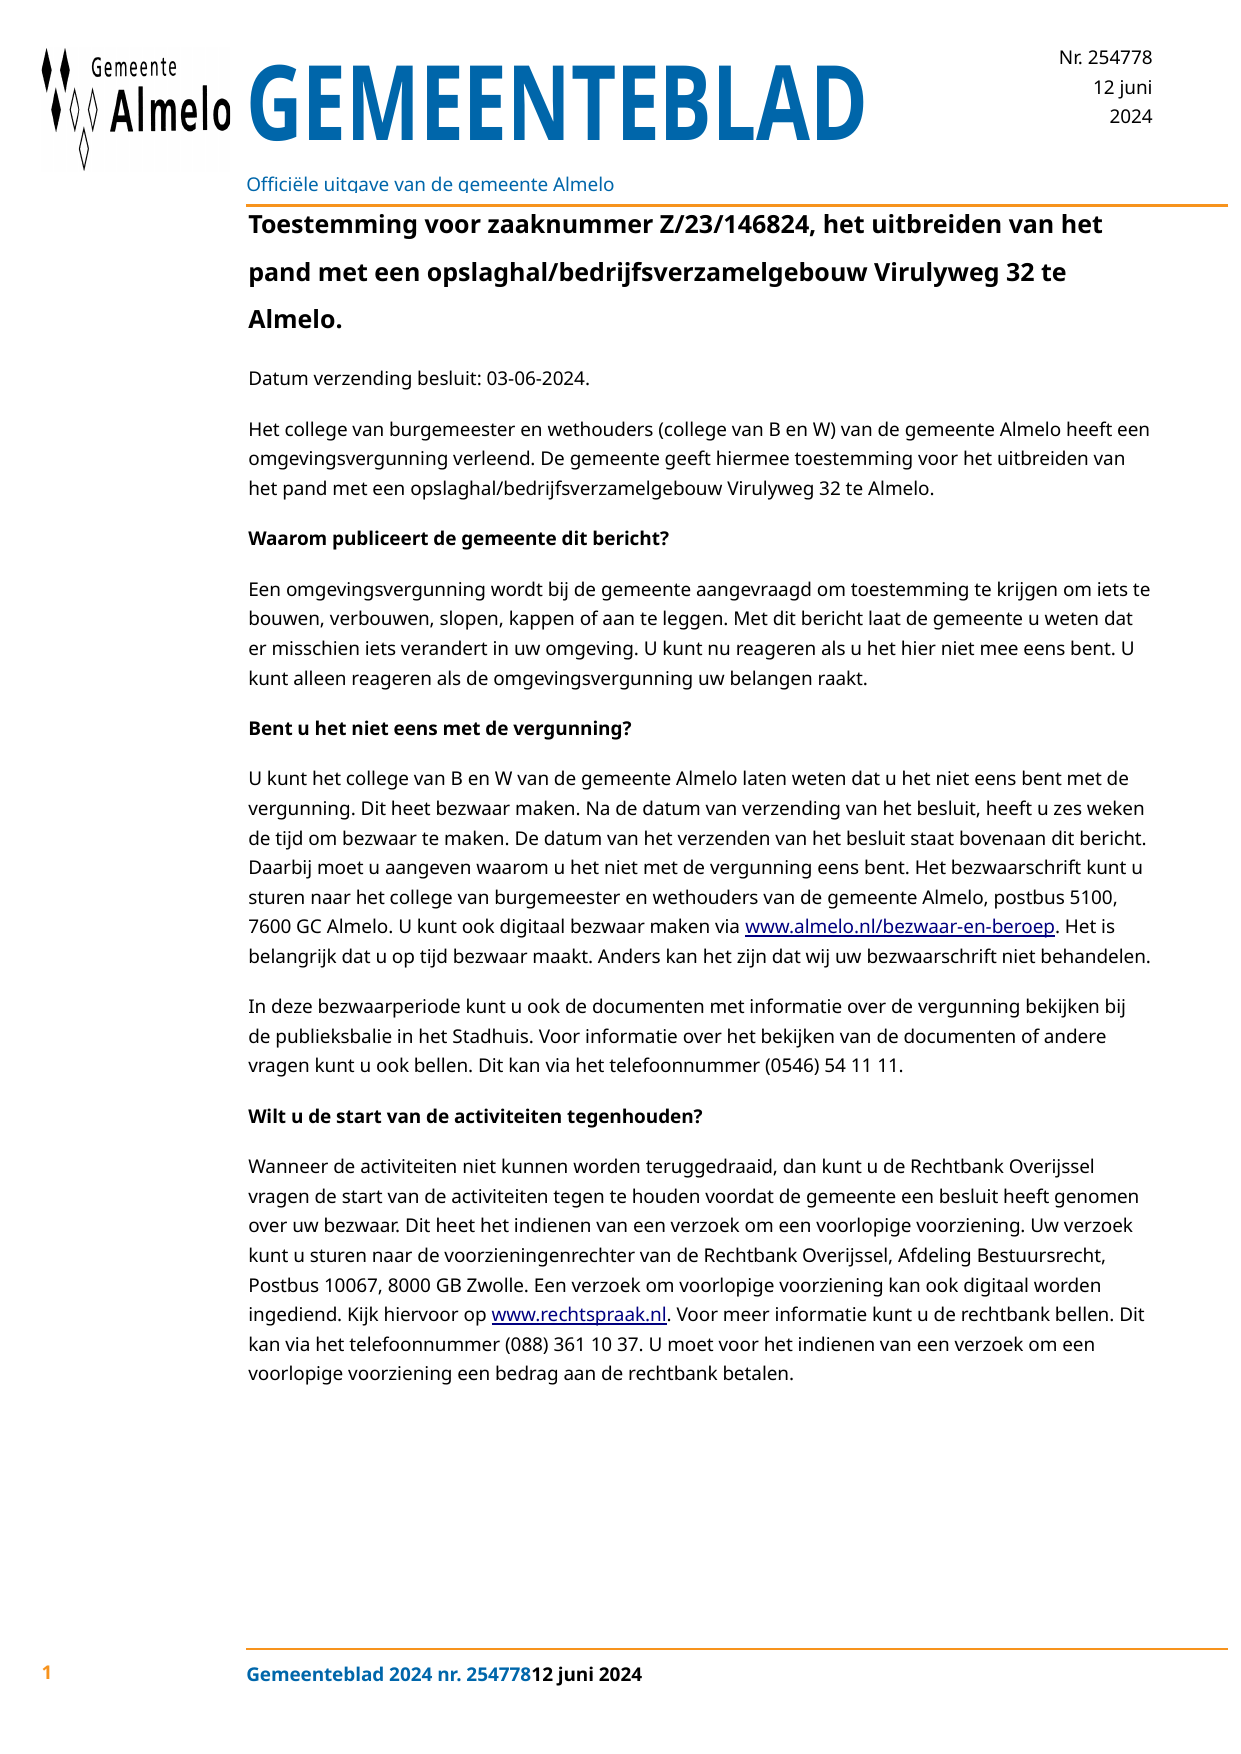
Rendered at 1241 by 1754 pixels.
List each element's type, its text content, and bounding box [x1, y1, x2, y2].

text Wilt u de start van de activiteiten tegenhouden? [248, 1103, 1152, 1129]
text In deze bezwaarperiode kunt u ook de documenten met informatie over de vergunning bekijken bij de publieksbalie in het Stadhuis. Voor informatie over het bekijken van de documenten of andere vragen kunt u ook bellen. Dit kan via het telefoonnummer (0546) 54 11 11. [248, 993, 1152, 1078]
text Datum verzending besluit: 03-06-2024. [248, 366, 1152, 391]
text Bent u het niet eens met de vergunning? [248, 715, 1152, 741]
text Waarom publiceert de gemeente dit bericht? [248, 526, 1152, 551]
picture [41, 47, 231, 172]
text U kunt het college van B en W van de gemeente Almelo laten weten dat u het niet eens bent met de vergunning. Dit heet bezwaar maken. Na de datum van verzending van het besluit, heeft u zes weken de tijd om bezwaar te maken. De datum van het verzenden van het besluit staat bovenaan dit bericht. Daarbij moet u aangeven waarom u het niet met de vergunning eens bent. Het bezwaarschrift kunt u sturen naar het college van burgemeester en wethouders van de gemeente Almelo, postbus 5100, 7600 GC Almelo. U kunt ook digitaal bezwaar maken via www.almelo.nl/bezwaar-en-beroep. Het is belangrijk dat u op tijd bezwaar maakt. Anders kan het zijn dat wij uw bezwaarschrift niet behandelen. [248, 766, 1152, 969]
text Toestemming voor zaaknummer Z/23/146824, het uitbreiden van het pand met een opslaghal/bedrijfsverzamelgebouw Virulyweg 32 te Almelo. [248, 207, 1152, 336]
text Het college van burgemeester en wethouders (college van B en W) van de gemeente Almelo heeft een omgevingsvergunning verleend. De gemeente geeft hiermee toestemming voor het uitbreiden van het pand met een opslaghal/bedrijfsverzamelgebouw Virulyweg 32 te Almelo. [248, 416, 1152, 501]
text Een omgevingsvergunning wordt bij de gemeente aangevraagd om toestemming te krijgen om iets te bouwen, verbouwen, slopen, kappen of aan te leggen. Met dit bericht laat de gemeente u weten dat er misschien iets verandert in uw omgeving. U kunt nu reageren als u het hier niet mee eens bent. U kunt alleen reageren als de omgevingsvergunning uw belangen raakt. [248, 576, 1152, 690]
text Wanneer de activiteiten niet kunnen worden teruggedraaid, dan kunt u de Rechtbank Overijssel vragen de start van de activiteiten tegen te houden voordat de gemeente een besluit heeft genomen over uw bezwaar. Dit heet het indienen van een verzoek om een voorlopige voorziening. Uw verzoek kunt u sturen naar de voorzieningenrechter van de Rechtbank Overijssel, Afdeling Bestuursrecht, Postbus 10067, 8000 GB Zwolle. Een verzoek om voorlopige voorziening kan ook digitaal worden ingediend. Kijk hiervoor op www.rechtspraak.nl. Voor meer informatie kunt u de rechtbank bellen. Dit kan via het telefoonnummer (088) 361 10 37. U moet voor het indienen van een verzoek om een voorlopige voorziening een bedrag aan de rechtbank betalen. [248, 1153, 1152, 1386]
